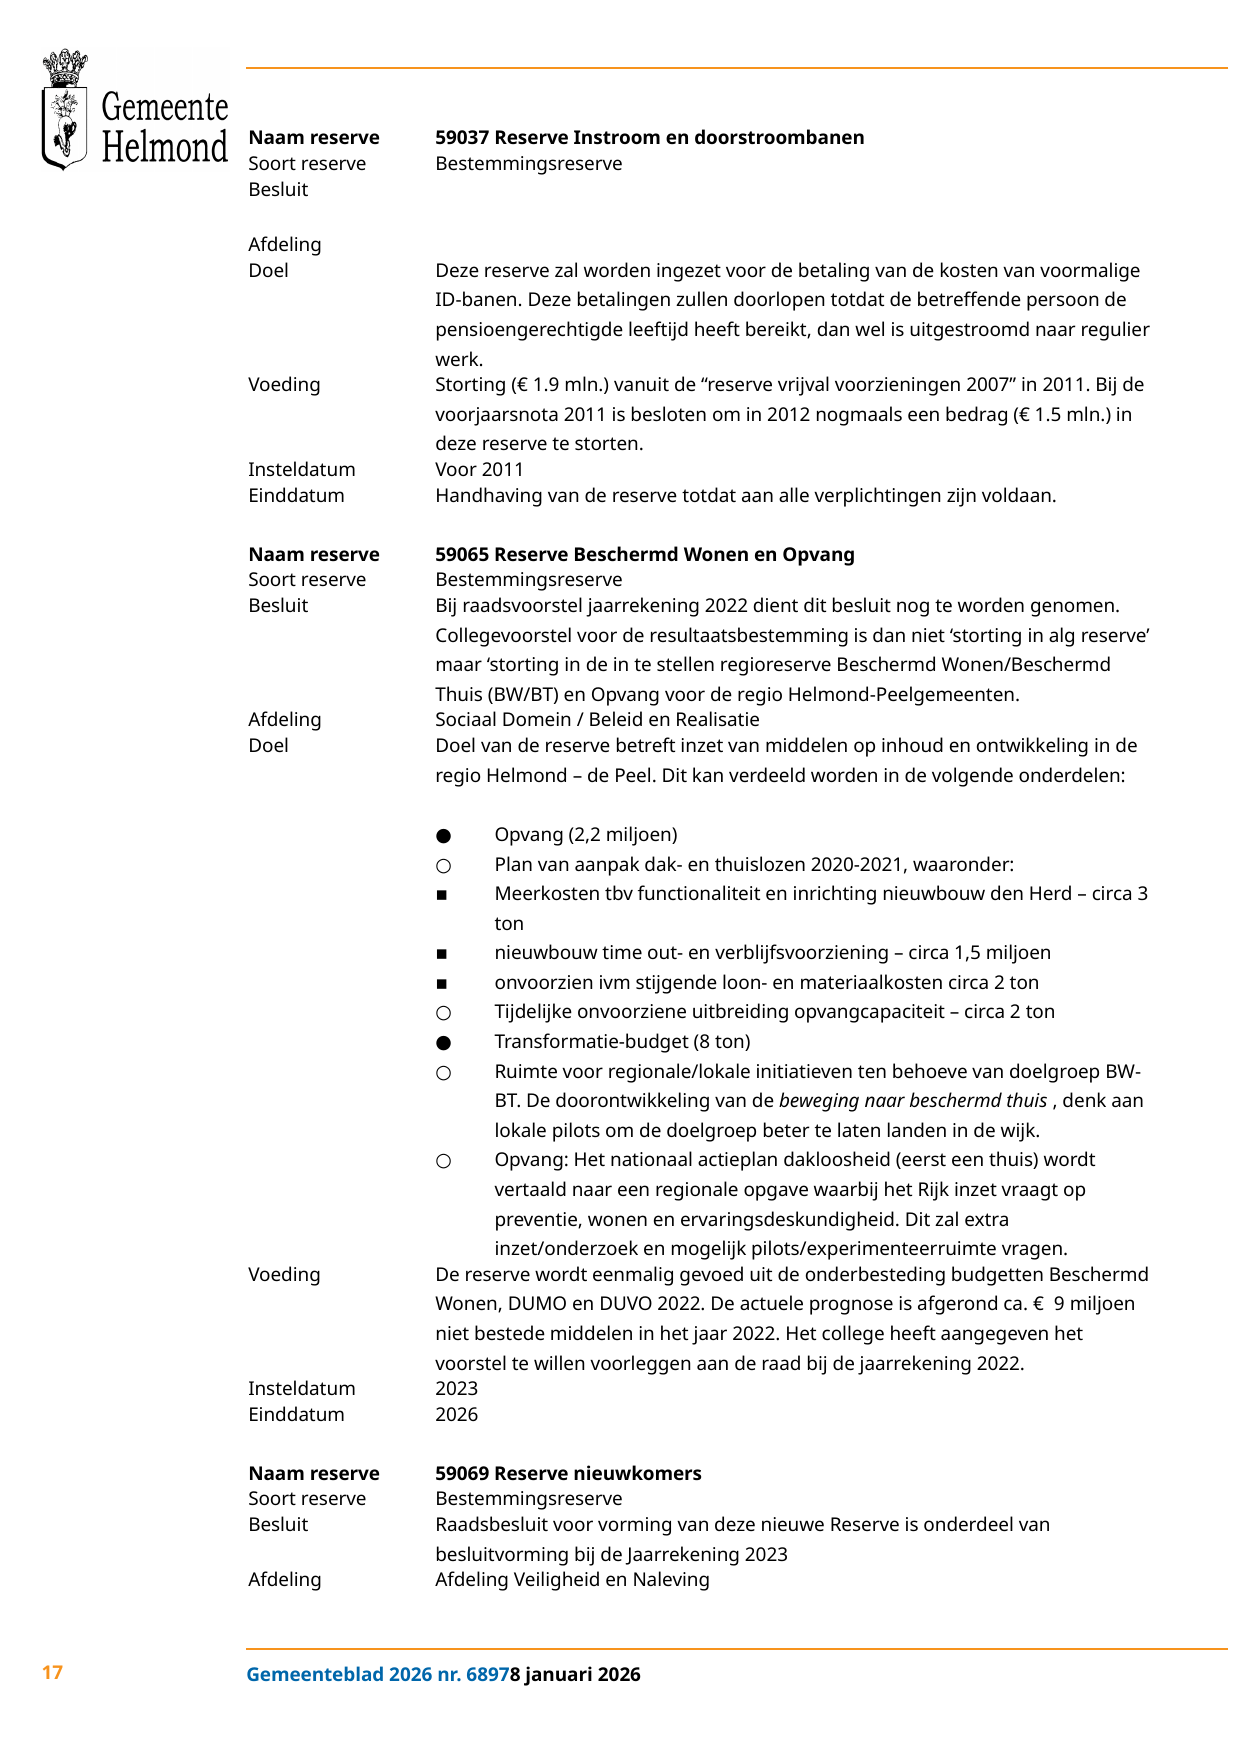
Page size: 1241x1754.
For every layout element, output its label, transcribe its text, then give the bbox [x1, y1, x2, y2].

table_cell Afdeling [248, 707, 435, 732]
table_cell Raadsbesluit voor vorming van deze nieuwe Reserve is onderdeel van besluitvorming bij de Jaarrekening 2023 [435, 1511, 1152, 1567]
table_cell Voor 2011 [435, 456, 1152, 482]
table_cell Doel [248, 257, 435, 371]
table_header 59037 Reserve Instroom en doorstroombanen [435, 125, 1152, 150]
table_cell Voeding [248, 1261, 435, 1376]
table_cell Afdeling [248, 1567, 435, 1592]
table_cell Bestemmingsreserve [435, 566, 1152, 592]
table_cell Soort reserve [248, 1486, 435, 1511]
table_cell Voeding [248, 371, 435, 456]
table_cell Sociaal Domein / Beleid en Realisatie [435, 707, 1152, 732]
table_cell Deze reserve zal worden ingezet voor de betaling van de kosten van voormalige ID-banen. Deze betalingen zullen doorlopen totdat de betreffende persoon de pensioengerechtigde leeftijd heeft bereikt, dan wel is uitgestroomd naar regulier werk. [435, 257, 1152, 371]
table_header 59065 Reserve Beschermd Wonen en Opvang [435, 541, 1152, 566]
table_cell Insteldatum [248, 1376, 435, 1401]
table_cell Bestemmingsreserve [435, 150, 1152, 176]
picture [41, 47, 231, 172]
table_cell Soort reserve [248, 150, 435, 176]
table_cell Afdeling Veiligheid en Naleving [435, 1567, 1152, 1592]
table_cell [435, 176, 1152, 231]
table_cell Doel [248, 733, 435, 1261]
table_cell Bij raadsvoorstel jaarrekening 2022 dient dit besluit nog te worden genomen. Collegevoorstel voor de resultaatsbestemming is dan niet ‘storting in alg reserve’ maar ‘storting in de in te stellen regioreserve Beschermd Wonen/Beschermd Thuis (BW/BT) en Opvang voor de regio Helmond-Peelgemeenten. [435, 592, 1152, 707]
table_cell Bestemmingsreserve [435, 1486, 1152, 1511]
table_cell Insteldatum [248, 456, 435, 482]
table_cell Storting (€ 1.9 mln.) vanuit de “reserve vrijval voorzieningen 2007” in 2011. Bij de voorjaarsnota 2011 is besloten om in 2012 nogmaals een bedrag (€ 1.5 mln.) in deze reserve te storten. [435, 371, 1152, 456]
table_cell De reserve wordt eenmalig gevoed uit de onderbesteding budgetten Beschermd Wonen, DUMO en DUVO 2022. De actuele prognose is afgerond ca. € 9 miljoen niet bestede middelen in het jaar 2022. Het college heeft aangegeven het voorstel te willen voorleggen aan de raad bij de jaarrekening 2022. [435, 1261, 1152, 1376]
table_cell 2026 [435, 1401, 1152, 1427]
table_cell Handhaving van de reserve totdat aan alle verplichtingen zijn voldaan. [435, 482, 1152, 508]
table_header Naam reserve [248, 541, 435, 566]
table_cell Besluit [248, 176, 435, 231]
table_header Naam reserve [248, 1460, 435, 1486]
table_cell Einddatum [248, 1401, 435, 1427]
table_cell Soort reserve [248, 566, 435, 592]
table_cell Besluit [248, 1511, 435, 1567]
table_header 59069 Reserve nieuwkomers [435, 1460, 1152, 1486]
table_header Naam reserve [248, 125, 435, 150]
table_cell Einddatum [248, 482, 435, 508]
table_cell Doel van de reserve betreft inzet van middelen op inhoud en ontwikkeling in de regio Helmond – de Peel. Dit kan verdeeld worden in de volgende onderdelen: Opvang (2,2 miljoen) Plan van aanpak dak- en thuislozen 2020-2021, waaronder: Meerkosten tbv functionaliteit en inrichting nieuwbouw den Herd – circa 3 ton nieuwbouw time out- en verblijfsvoorziening – circa 1,5 miljoen onvoorzien ivm stijgende loon- en materiaalkosten circa 2 ton Tijdelijke onvoorziene uitbreiding opvangcapaciteit – circa 2 ton Transformatie-budget (8 ton) Ruimte voor regionale/lokale initiatieven ten behoeve van doelgroep BW-BT. De doorontwikkeling van de beweging naar beschermd thuis , denk aan lokale pilots om de doelgroep beter te laten landen in de wijk. Opvang: Het nationaal actieplan dakloosheid (eerst een thuis) wordt vertaald naar een regionale opgave waarbij het Rijk inzet vraagt op preventie, wonen en ervaringsdeskundigheid. Dit zal extra inzet/onderzoek en mogelijk pilots/experimenteerruimte vragen. [435, 733, 1152, 1261]
table_cell Besluit [248, 592, 435, 707]
table_cell Afdeling [248, 231, 435, 257]
table_cell 2023 [435, 1376, 1152, 1401]
table_cell [435, 231, 1152, 257]
